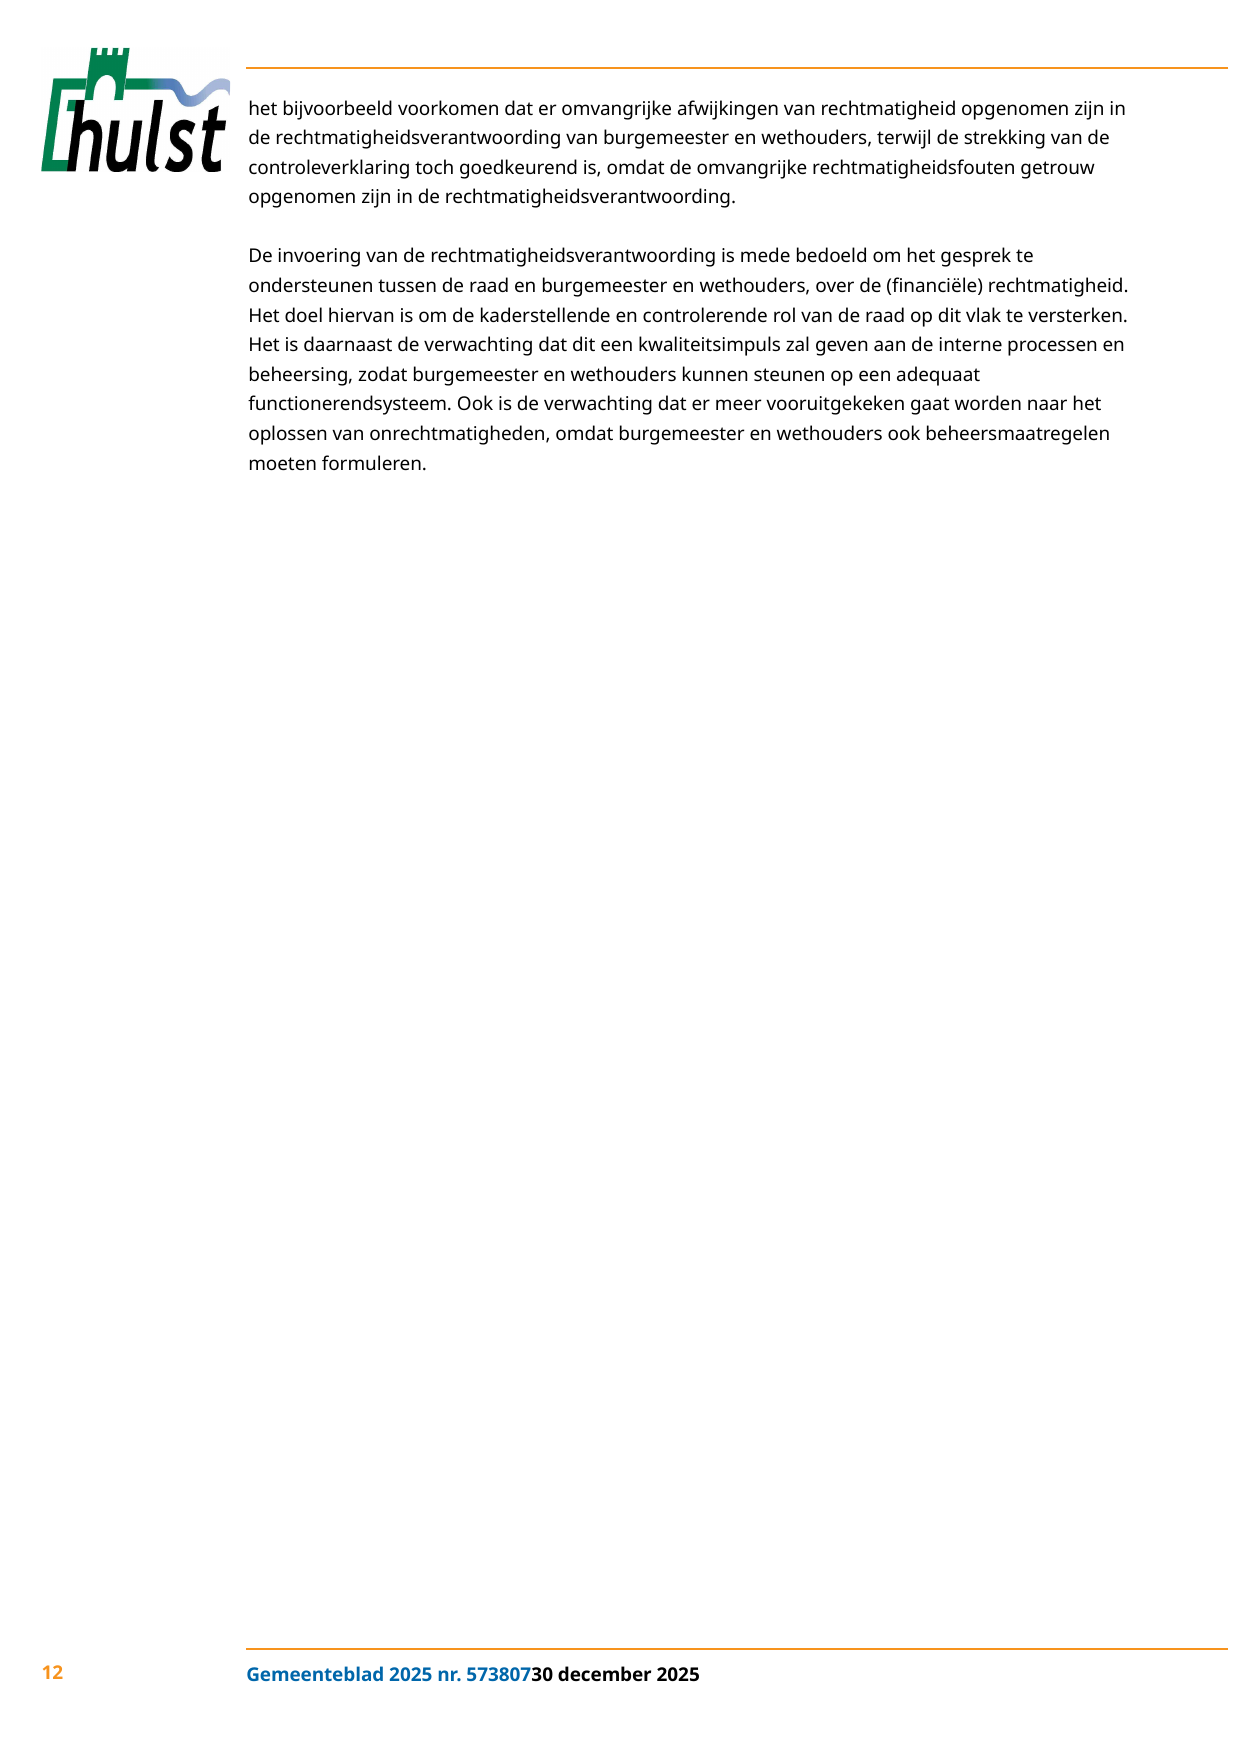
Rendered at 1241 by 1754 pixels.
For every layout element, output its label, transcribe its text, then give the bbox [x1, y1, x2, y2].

picture [41, 47, 231, 172]
text het bijvoorbeeld voorkomen dat er omvangrijke afwijkingen van rechtmatigheid opgenomen zijn in de rechtmatigheidsverantwoording van burgemeester en wethouders, terwijl de strekking van de controleverklaring toch goedkeurend is, omdat de omvangrijke rechtmatigheidsfouten getrouw opgenomen zijn in de rechtmatigheidsverantwoording. [248, 95, 1152, 209]
text Het is daarnaast de verwachting dat dit een kwaliteitsimpuls zal geven aan de interne processen en beheersing, zodat burgemeester en wethouders kunnen steunen op een adequaat functionerendsysteem. Ook is de verwachting dat er meer vooruitgekeken gaat worden naar het oplossen van onrechtmatigheden, omdat burgemeester en wethouders ook beheersmaatregelen moeten formuleren. [248, 331, 1152, 476]
text Het doel hiervan is om de kaderstellende en controlerende rol van de raad op dit vlak te versterken. [248, 302, 1152, 328]
text De invoering van de rechtmatigheidsverantwoording is mede bedoeld om het gesprek te ondersteunen tussen de raad en burgemeester en wethouders, over de (financiële) rechtmatigheid. [248, 243, 1152, 298]
